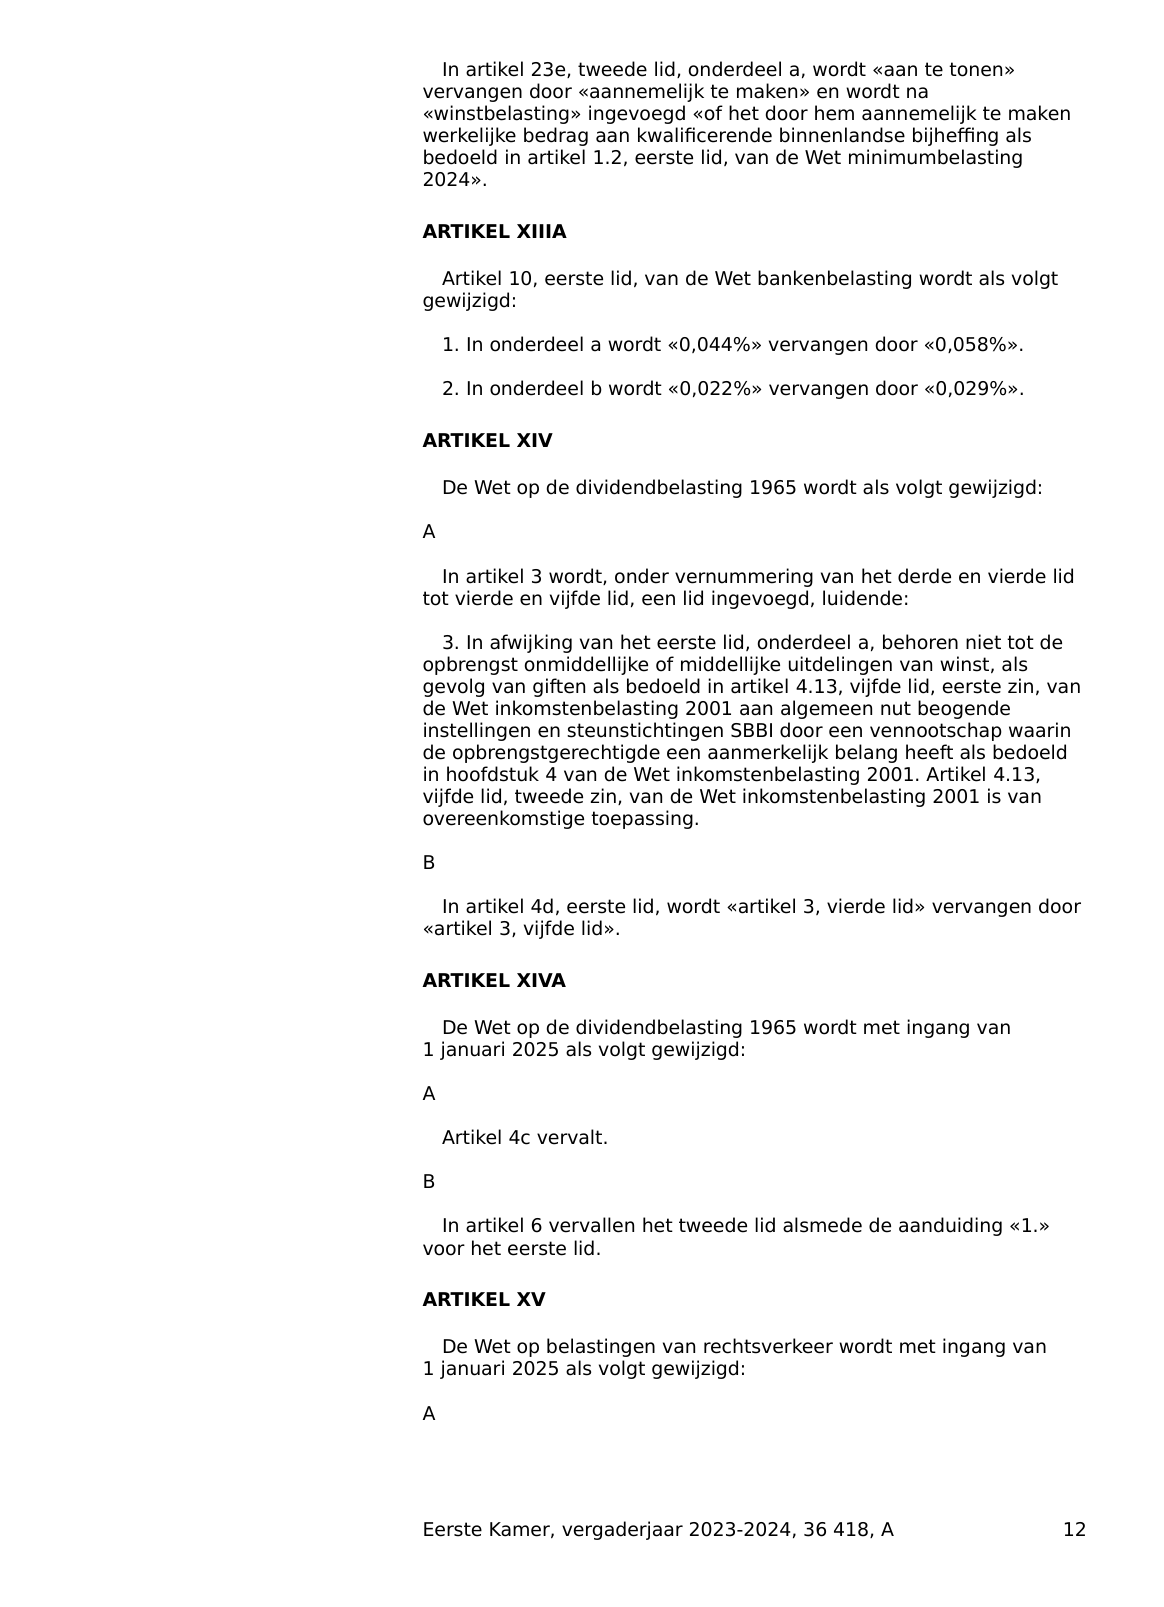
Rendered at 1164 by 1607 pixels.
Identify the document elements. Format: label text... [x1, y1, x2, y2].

subtitle ARTIKEL XIVA [422, 970, 1087, 992]
text A [422, 521, 1087, 543]
subtitle ARTIKEL XIIIA [422, 221, 1087, 243]
text Artikel 10, eerste lid, van de Wet bankenbelasting wordt als volgt gewijzigd: [422, 268, 1087, 312]
text A [422, 1402, 1087, 1424]
text In artikel 6 vervallen het tweede lid alsmede de aanduiding «1.» voor het eerste lid. [422, 1215, 1087, 1259]
text De Wet op belastingen van rechtsverkeer wordt met ingang van 1 januari 2025 als volgt gewijzigd: [422, 1336, 1087, 1380]
text In artikel 3 wordt, onder vernummering van het derde en vierde lid tot vierde en vijfde lid, een lid ingevoegd, luidende: [422, 566, 1087, 609]
text 3. In afwijking van het eerste lid, onderdeel a, behoren niet tot de opbrengst onmiddellijke of middellijke uitdelingen van winst, als gevolg van giften als bedoeld in artikel 4.13, vijfde lid, eerste zin, van de Wet inkomstenbelasting 2001 aan algemeen nut beogende instellingen en steunstichtingen SBBI door een vennootschap waarin de opbrengstgerechtigde een aanmerkelijk belang heeft als bedoeld in hoofdstuk 4 van de Wet inkomstenbelasting 2001. Artikel 4.13, vijfde lid, tweede zin, van de Wet inkomstenbelasting 2001 is van overeenkomstige toepassing. [422, 632, 1087, 829]
text In artikel 23e, tweede lid, onderdeel a, wordt «aan te tonen» vervangen door «aannemelijk te maken» en wordt na «winstbelasting» ingevoegd «of het door hem aannemelijk te maken werkelijke bedrag aan kwalificerende binnenlandse bijheffing als bedoeld in artikel 1.2, eerste lid, van de Wet minimumbelasting 2024». [422, 59, 1087, 191]
text 1. In onderdeel a wordt «0,044%» vervangen door «0,058%». [422, 334, 1087, 356]
text B [422, 1171, 1087, 1193]
text In artikel 4d, eerste lid, wordt «artikel 3, vierde lid» vervangen door «artikel 3, vijfde lid». [422, 896, 1087, 940]
text De Wet op de dividendbelasting 1965 wordt als volgt gewijzigd: [422, 477, 1087, 499]
subtitle ARTIKEL XIV [422, 430, 1087, 452]
subtitle ARTIKEL XV [422, 1289, 1087, 1311]
text A [422, 1083, 1087, 1105]
text B [422, 852, 1087, 874]
text 2. In onderdeel b wordt «0,022%» vervangen door «0,029%». [422, 378, 1087, 400]
text Artikel 4c vervalt. [422, 1127, 1087, 1149]
text De Wet op de dividendbelasting 1965 wordt met ingang van 1 januari 2025 als volgt gewijzigd: [422, 1017, 1087, 1061]
